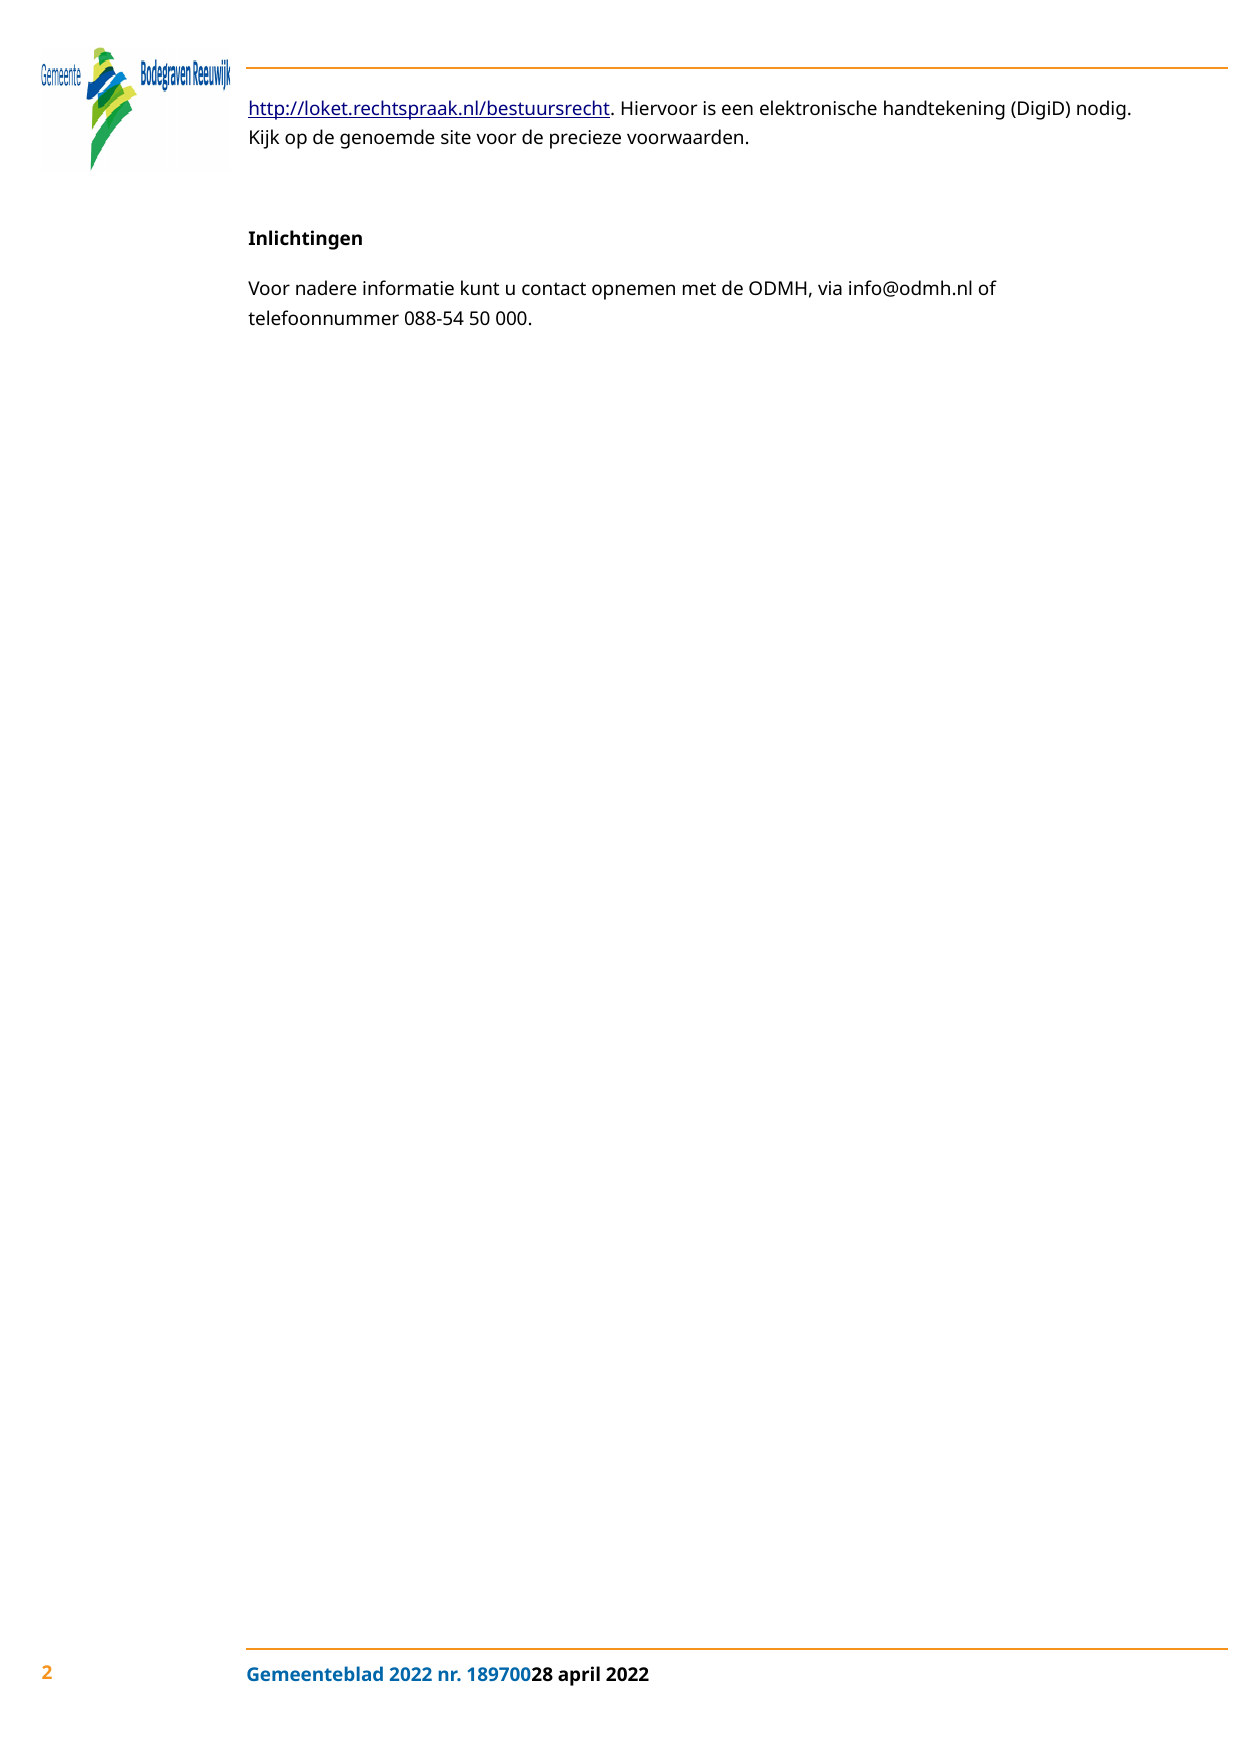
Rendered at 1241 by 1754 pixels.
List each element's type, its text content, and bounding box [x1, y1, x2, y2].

text Voor nadere informatie kunt u contact opnemen met de ODMH, via info@odmh.nl of telefoonnummer 088-54 50 000. [248, 276, 1152, 331]
text http://loket.rechtspraak.nl/bestuursrecht. Hiervoor is een elektronische handtekening (DigiD) nodig. Kijk op de genoemde site voor de precieze voorwaarden. [248, 95, 1152, 150]
text Inlichtingen [248, 225, 1152, 251]
picture [41, 47, 231, 172]
